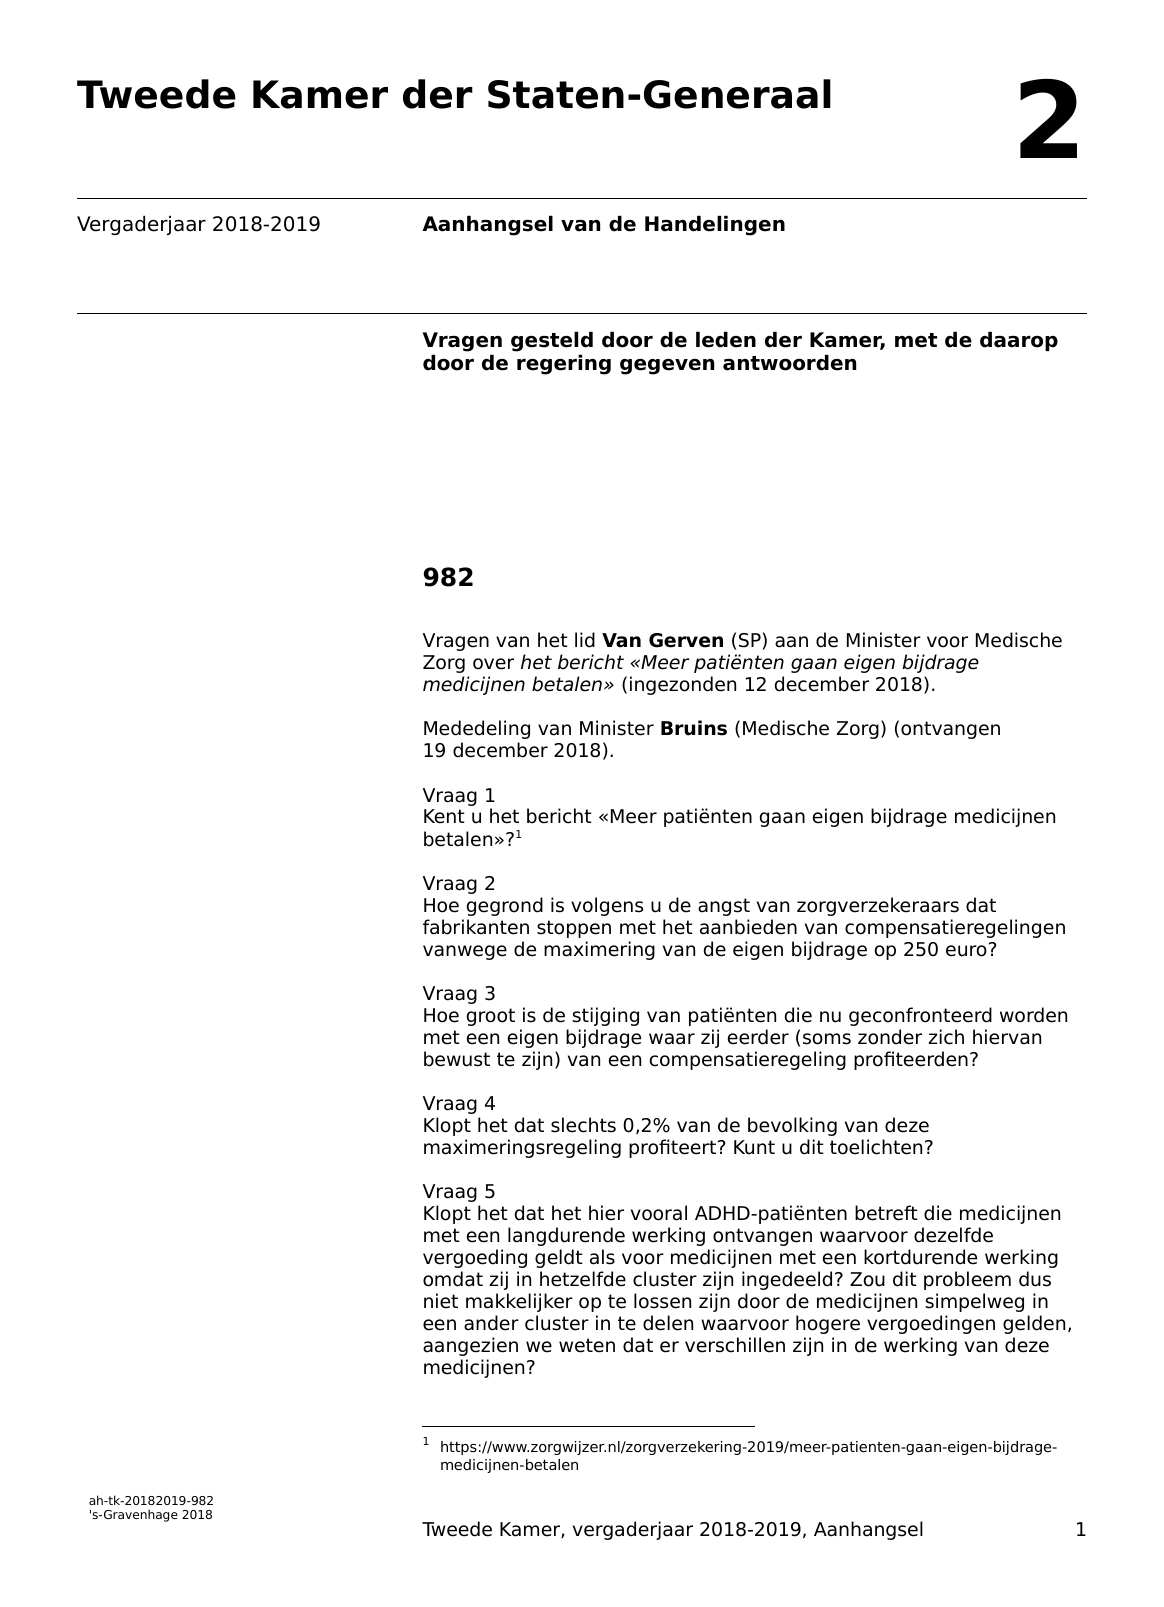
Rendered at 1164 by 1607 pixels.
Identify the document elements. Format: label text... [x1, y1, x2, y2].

table_header Tweede Kamer der Staten-Generaal [77, 59, 886, 198]
text Vraag 5 [422, 1181, 1087, 1203]
table_cell [77, 314, 422, 375]
text Vraag 3 [422, 983, 1087, 1005]
table_cell Vergaderjaar 2018-2019 [77, 199, 422, 313]
text Mededeling van Minister Bruins (Medische Zorg) (ontvangen 19 december 2018). [422, 718, 1087, 762]
text Kent u het bericht «Meer patiënten gaan eigen bijdrage medicijnen betalen»? [422, 806, 1087, 850]
text 's-Gravenhage 2018 [88, 1508, 323, 1522]
text Vraag 2 [422, 873, 1087, 894]
text Vragen van het lid Van Gerven (SP) aan de Minister voor Medische Zorg over het bericht «Meer patiënten gaan eigen bijdrage medicijnen betalen» (ingezonden 12 december 2018). [422, 630, 1087, 696]
table_cell Aanhangsel van de Handelingen [422, 199, 1087, 313]
text Vraag 1 [422, 784, 1087, 806]
text ah-tk-20182019-982 [88, 1494, 323, 1508]
table_cell Vragen gesteld door de leden der Kamer, met de daarop door de regering gegeven antwoorden [422, 314, 1087, 375]
text https://www.zorgwijzer.nl/zorgverzekering-2019/meer-patienten-gaan-eigen-bijdrage-medicijnen-betalen [422, 1435, 1087, 1474]
text Klopt het dat het hier vooral ADHD-patiënten betreft die medicijnen met een langdurende werking ontvangen waarvoor dezelfde vergoeding geldt als voor medicijnen met een kortdurende werking omdat zij in hetzelfde cluster zijn ingedeeld? Zou dit probleem dus niet makkelijker op te lossen zijn door de medicijnen simpelweg in een ander cluster in te delen waarvoor hogere vergoedingen gelden, aangezien we weten dat er verschillen zijn in de werking van deze medicijnen? [422, 1203, 1087, 1379]
text Vraag 4 [422, 1093, 1087, 1115]
text Klopt het dat slechts 0,2% van de bevolking van deze maximeringsregeling profiteert? Kunt u dit toelichten? [422, 1115, 1087, 1159]
text Hoe groot is de stijging van patiënten die nu geconfronteerd worden met een eigen bijdrage waar zij eerder (soms zonder zich hiervan bewust te zijn) van een compensatieregeling profiteerden? [422, 1005, 1087, 1071]
text 982 [422, 563, 1087, 592]
text Hoe gegrond is volgens u de angst van zorgverzekeraars dat fabrikanten stoppen met het aanbieden van compensatieregelingen vanwege de maximering van de eigen bijdrage op 250 euro? [422, 894, 1087, 961]
table_header 2 [886, 59, 1087, 198]
